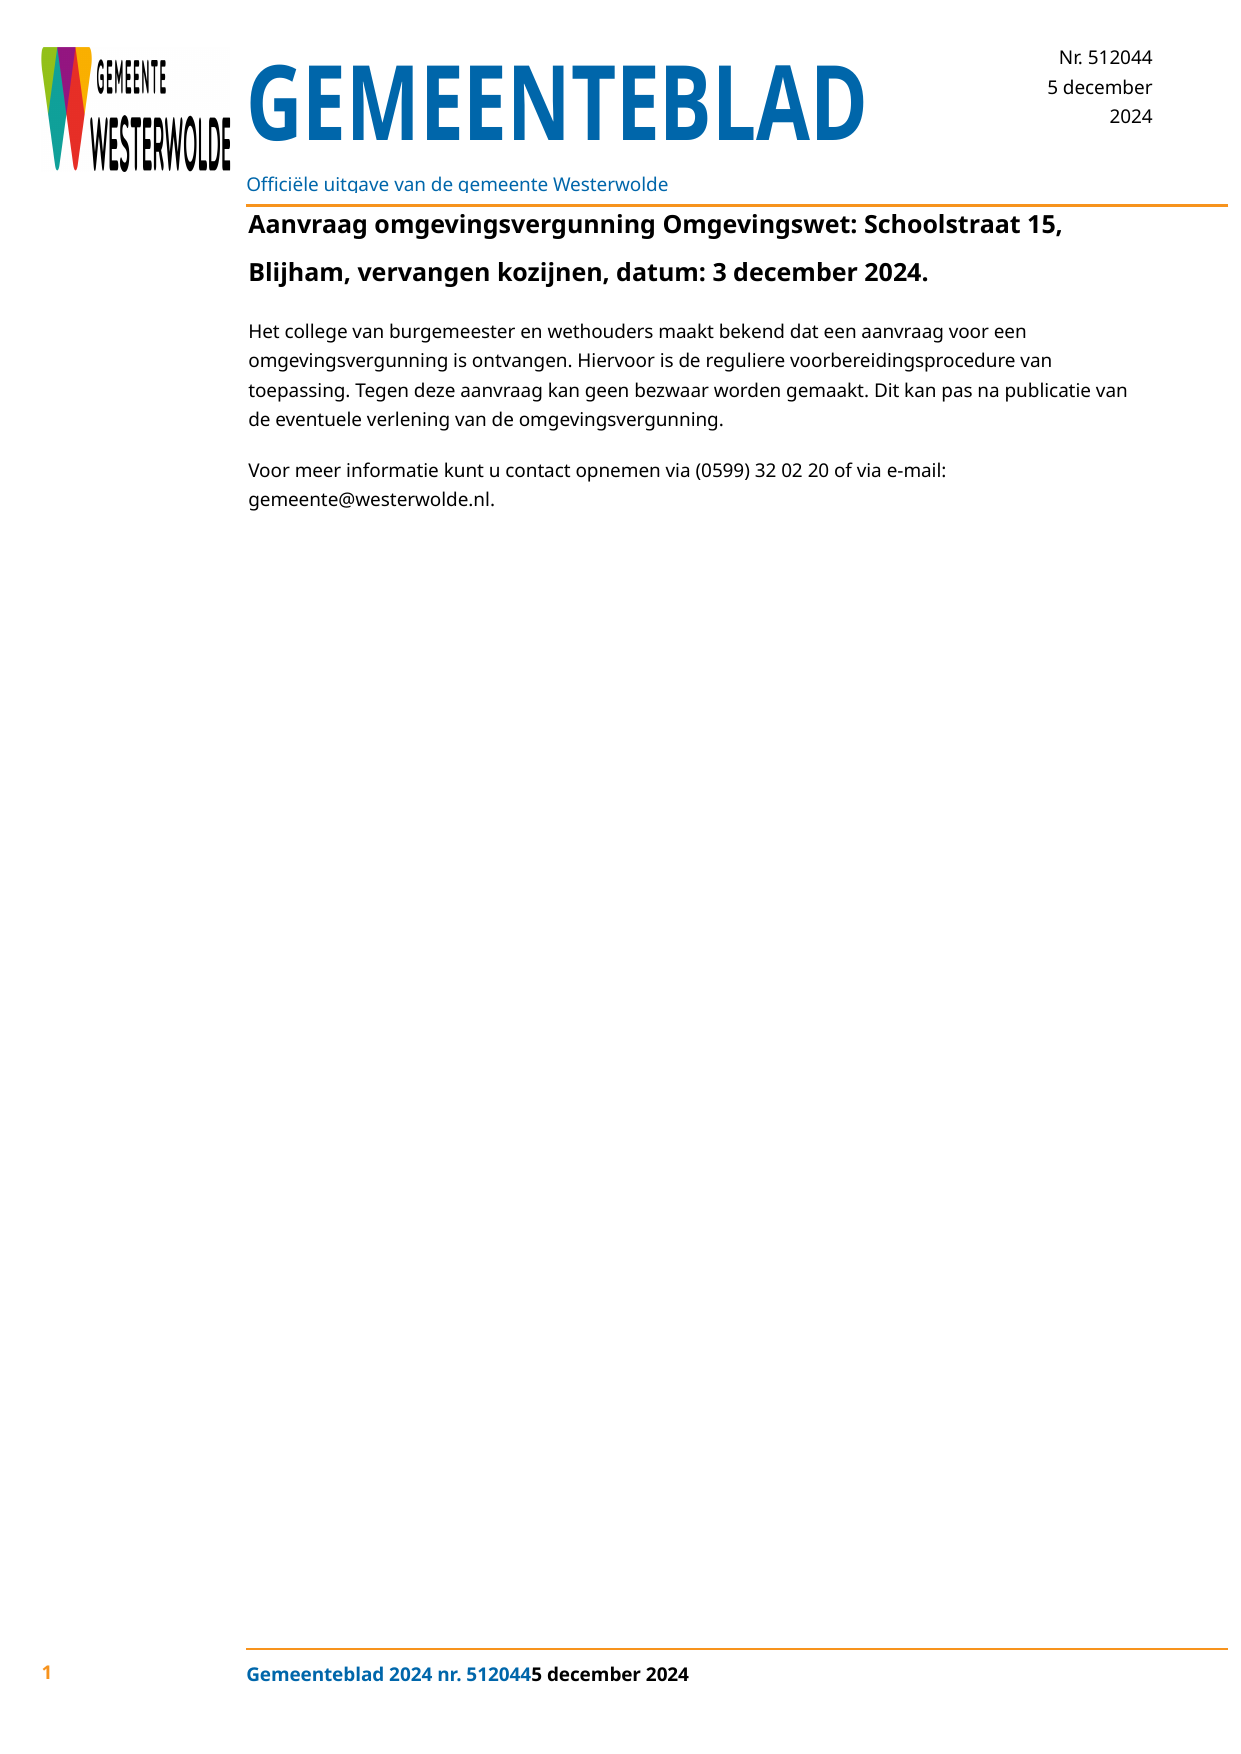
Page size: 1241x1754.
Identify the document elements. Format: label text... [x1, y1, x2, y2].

text Voor meer informatie kunt u contact opnemen via (0599) 32 02 20 of via e-mail: gemeente@westerwolde.nl. [248, 457, 1152, 512]
text Aanvraag omgevingsvergunning Omgevingswet: Schoolstraat 15, Blijham, vervangen kozijnen, datum: 3 december 2024. [248, 207, 1152, 288]
picture [41, 47, 231, 172]
text Het college van burgemeester en wethouders maakt bekend dat een aanvraag voor een omgevingsvergunning is ontvangen. Hiervoor is de reguliere voorbereidingsprocedure van toepassing. Tegen deze aanvraag kan geen bezwaar worden gemaakt. Dit kan pas na publicatie van de eventuele verlening van de omgevingsvergunning. [248, 318, 1152, 432]
